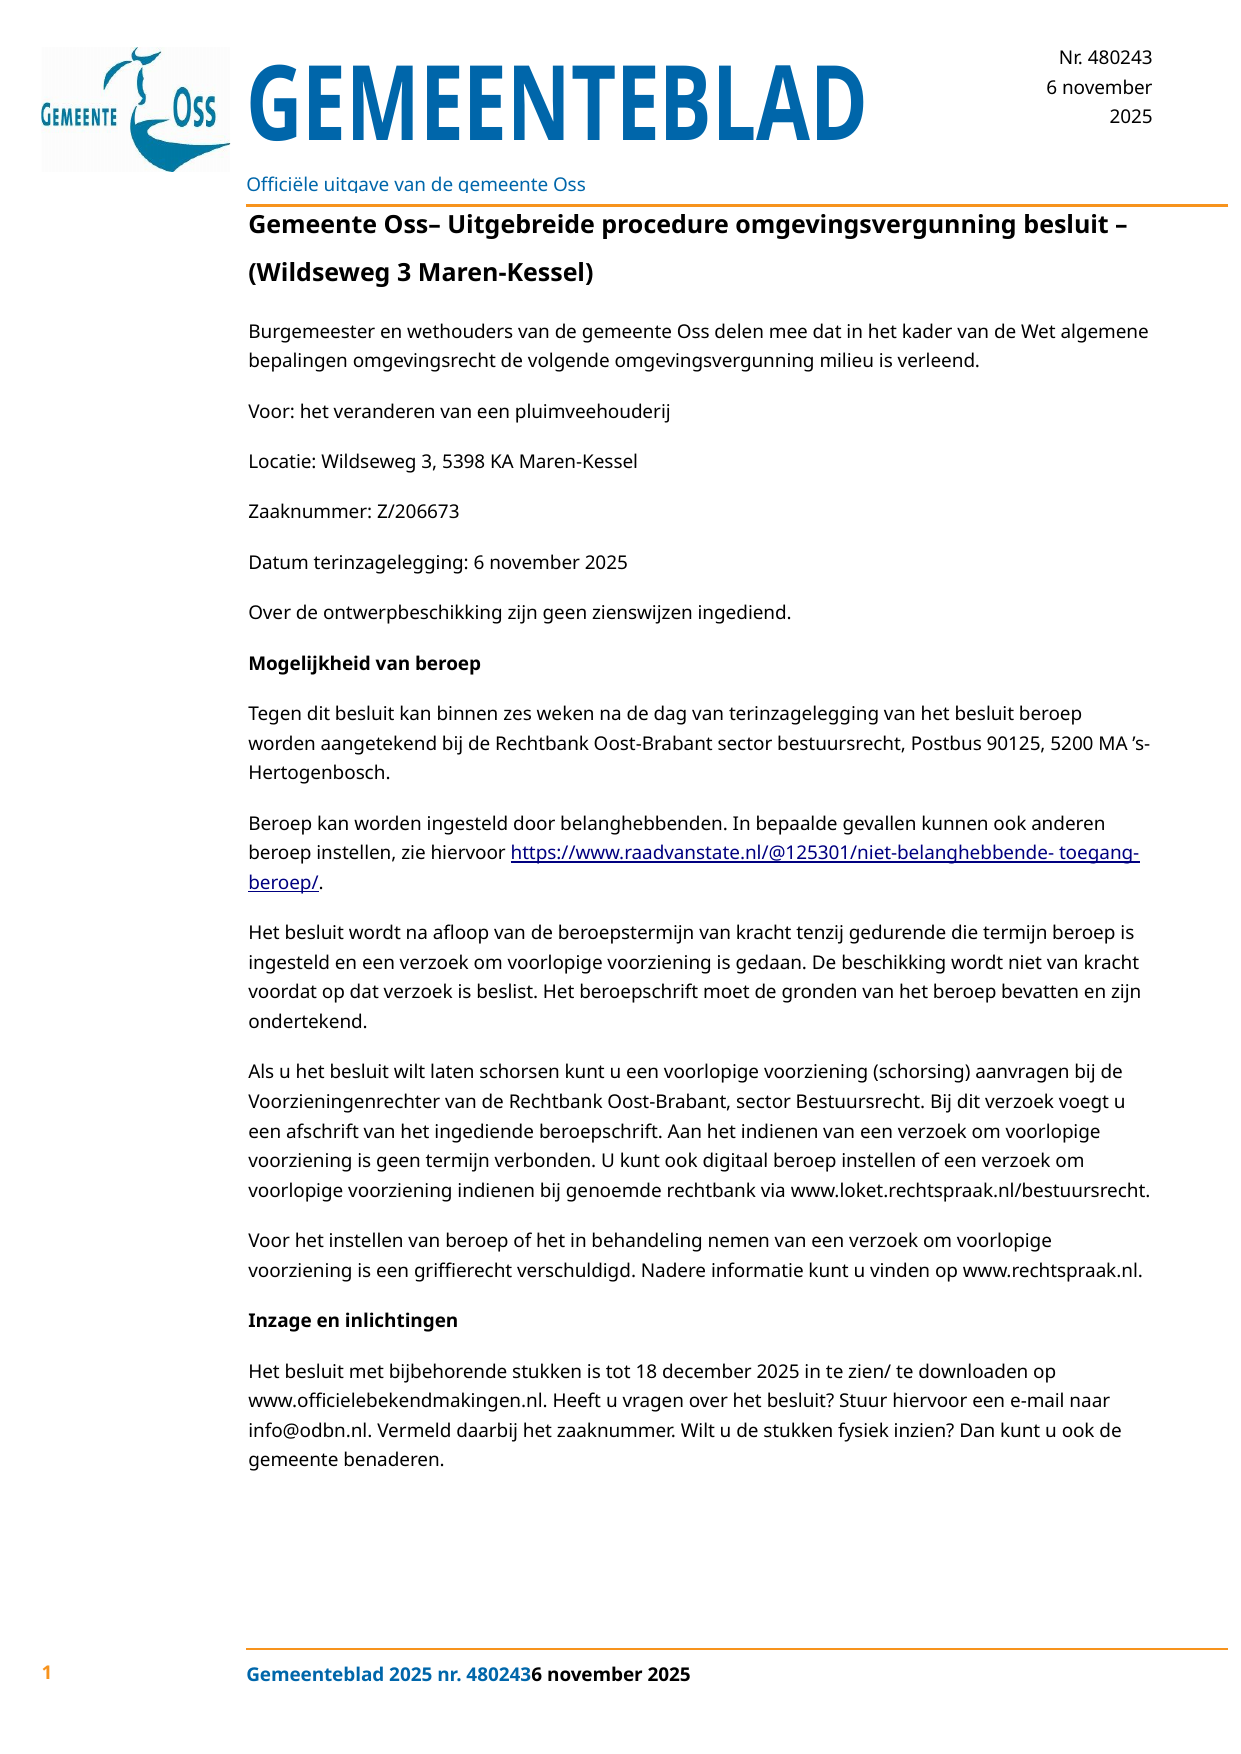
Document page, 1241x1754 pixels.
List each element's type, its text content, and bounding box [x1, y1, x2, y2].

text Inzage en inlichtingen [248, 1307, 1152, 1333]
text Over de ontwerpbeschikking zijn geen zienswijzen ingediend. [248, 599, 1152, 625]
text Voor het instellen van beroep of het in behandeling nemen van een verzoek om voorlopige voorziening is een griffierecht verschuldigd. Nadere informatie kunt u vinden op www.rechtspraak.nl. [248, 1227, 1152, 1283]
text Mogelijkheid van beroep [248, 650, 1152, 676]
text Beroep kan worden ingesteld door belanghebbenden. In bepaalde gevallen kunnen ook anderen beroep instellen, zie hiervoor https://www.raadvanstate.nl/@125301/niet-belanghebbende- toegang-beroep/. [248, 810, 1152, 895]
text Datum terinzagelegging: 6 november 2025 [248, 549, 1152, 575]
text Locatie: Wildseweg 3, 5398 KA Maren-Kessel [248, 448, 1152, 474]
text Zaaknummer: Z/206673 [248, 499, 1152, 524]
text Gemeente Oss– Uitgebreide procedure omgevingsvergunning besluit – (Wildseweg 3 Maren-Kessel) [248, 207, 1152, 288]
text Burgemeester en wethouders van de gemeente Oss delen mee dat in het kader van de Wet algemene bepalingen omgevingsrecht de volgende omgevingsvergunning milieu is verleend. [248, 318, 1152, 373]
picture [41, 47, 231, 172]
text Het besluit wordt na afloop van de beroepstermijn van kracht tenzij gedurende die termijn beroep is ingesteld en een verzoek om voorlopige voorziening is gedaan. De beschikking wordt niet van kracht voordat op dat verzoek is beslist. Het beroepschrift moet de gronden van het beroep bevatten en zijn ondertekend. [248, 919, 1152, 1034]
text Tegen dit besluit kan binnen zes weken na de dag van terinzagelegging van het besluit beroep worden aangetekend bij de Rechtbank Oost-Brabant sector bestuursrecht, Postbus 90125, 5200 MA ’s-Hertogenbosch. [248, 700, 1152, 785]
text Voor: het veranderen van een pluimveehouderij [248, 398, 1152, 424]
text Het besluit met bijbehorende stukken is tot 18 december 2025 in te zien/ te downloaden op www.officielebekendmakingen.nl. Heeft u vragen over het besluit? Stuur hiervoor een e-mail naar info@odbn.nl. Vermeld daarbij het zaaknummer. Wilt u de stukken fysiek inzien? Dan kunt u ook de gemeente benaderen. [248, 1358, 1152, 1472]
text Als u het besluit wilt laten schorsen kunt u een voorlopige voorziening (schorsing) aanvragen bij de Voorzieningenrechter van de Rechtbank Oost-Brabant, sector Bestuursrecht. Bij dit verzoek voegt u een afschrift van het ingediende beroepschrift. Aan het indienen van een verzoek om voorlopige voorziening is geen termijn verbonden. U kunt ook digitaal beroep instellen of een verzoek om voorlopige voorziening indienen bij genoemde rechtbank via www.loket.rechtspraak.nl/bestuursrecht. [248, 1059, 1152, 1203]
